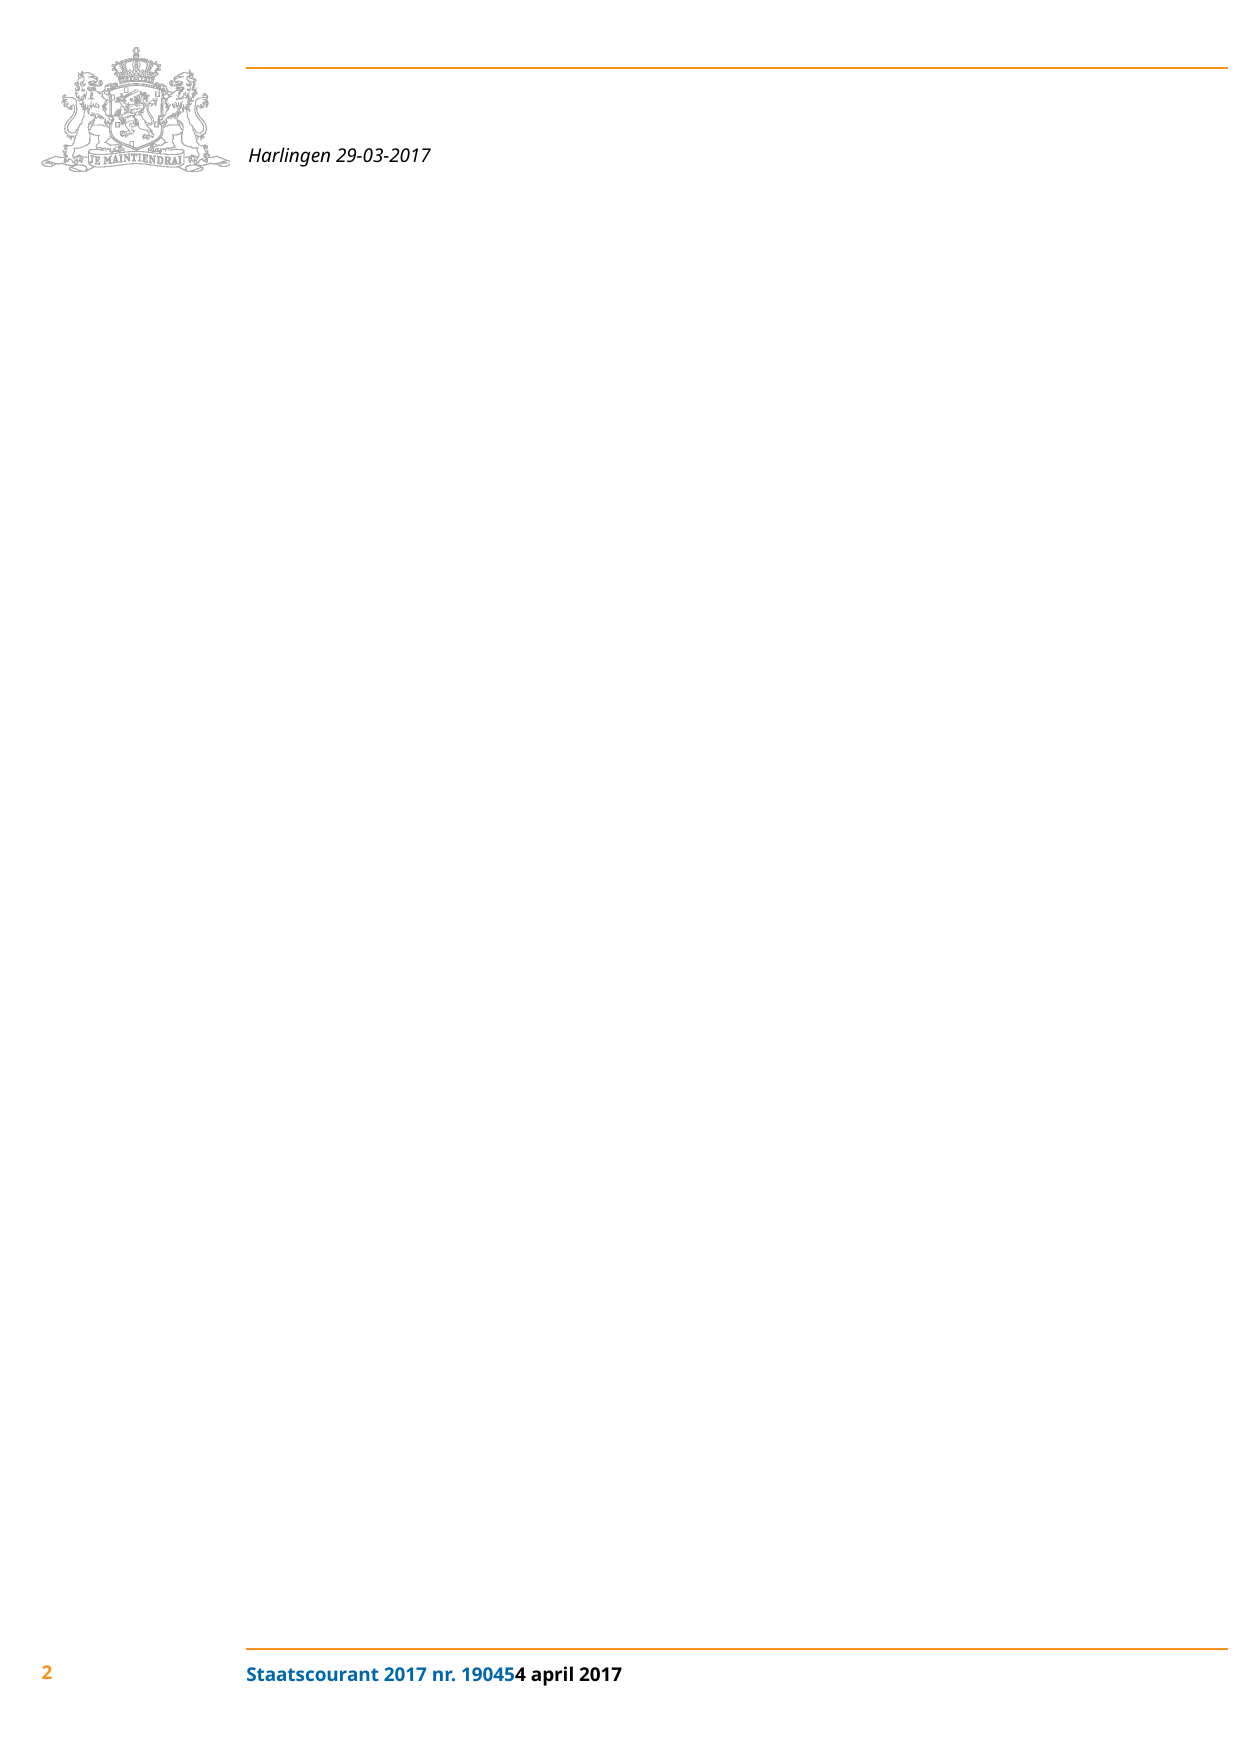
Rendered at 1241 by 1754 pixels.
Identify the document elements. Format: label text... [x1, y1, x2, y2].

picture [41, 47, 231, 172]
text Harlingen 29-03-2017 [248, 143, 1152, 168]
